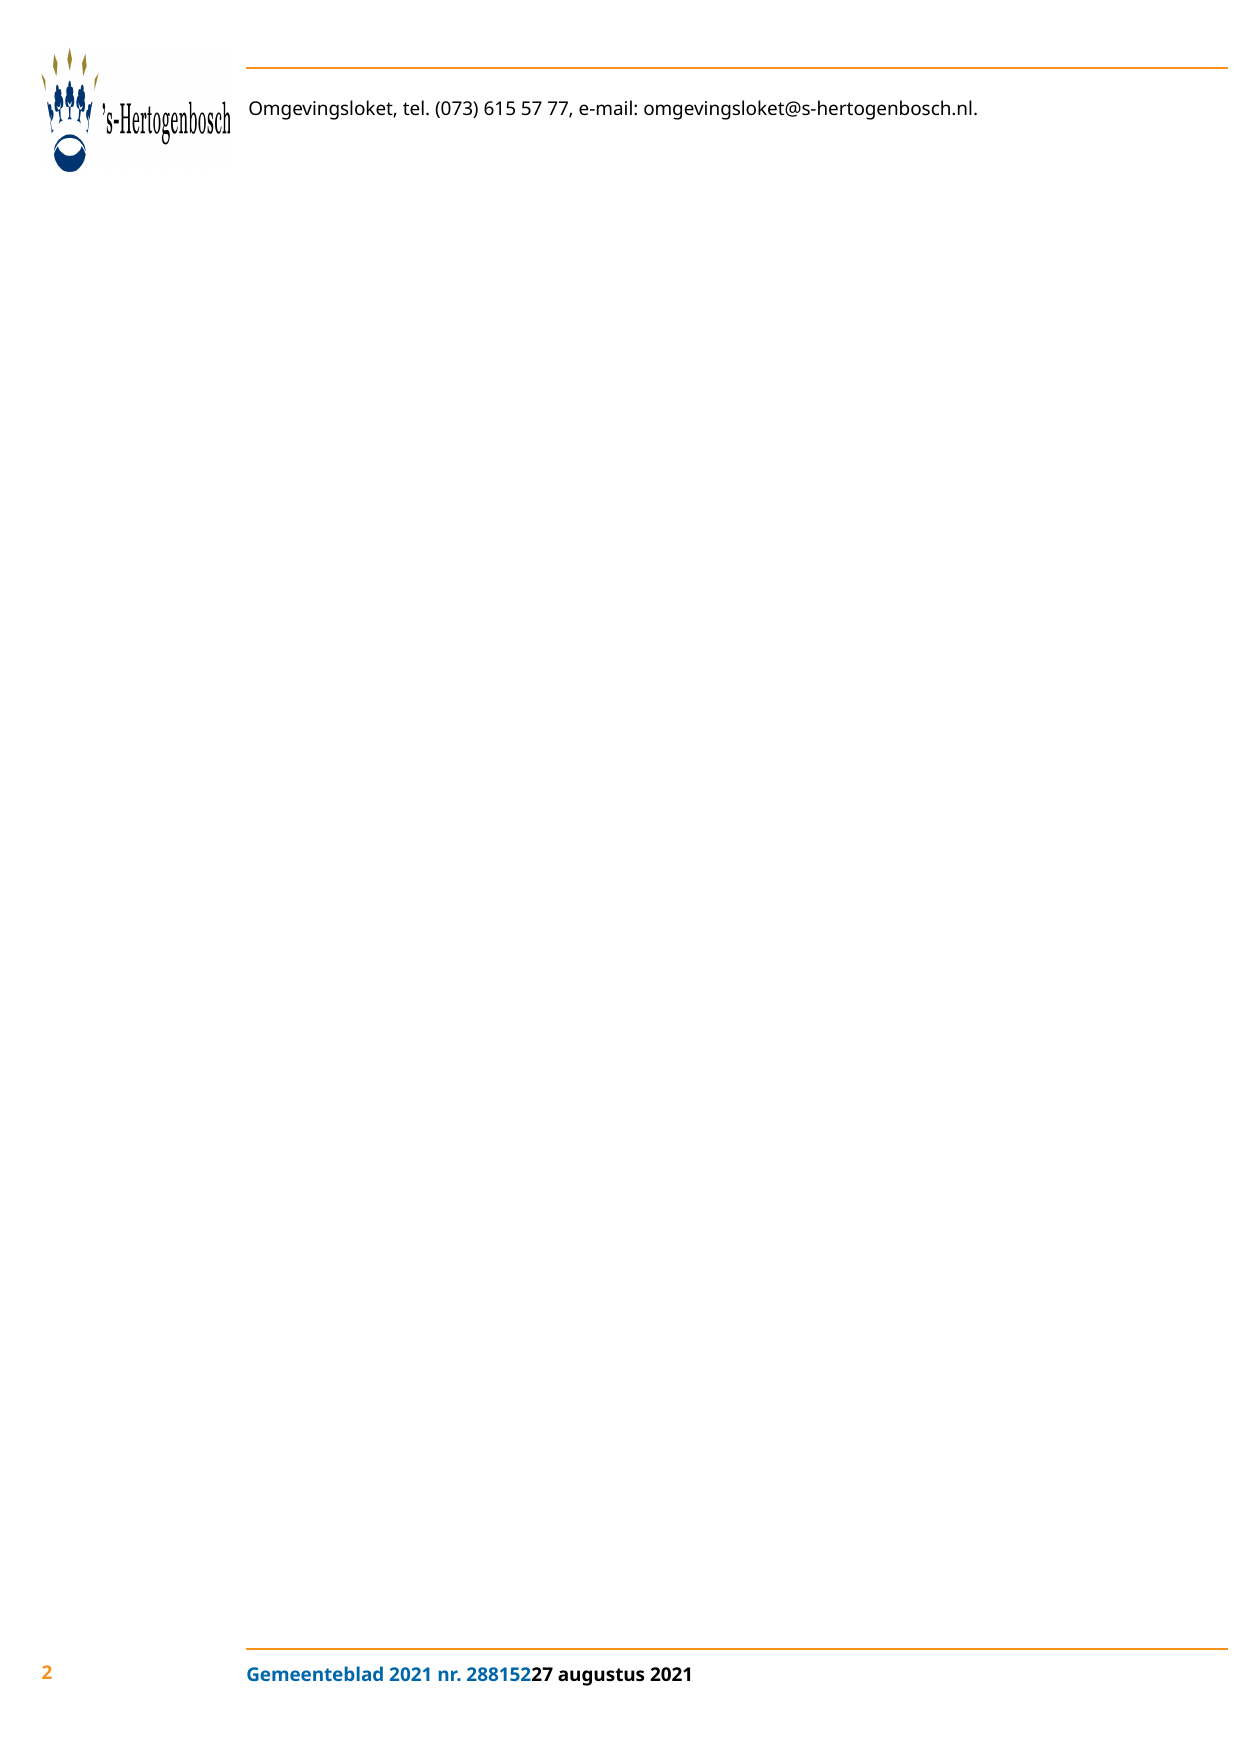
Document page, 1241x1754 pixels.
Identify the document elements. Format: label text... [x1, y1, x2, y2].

text Omgevingsloket, tel. (073) 615 57 77, e-mail: omgevingsloket@s-hertogenbosch.nl. [248, 95, 1152, 121]
picture [41, 47, 231, 172]
